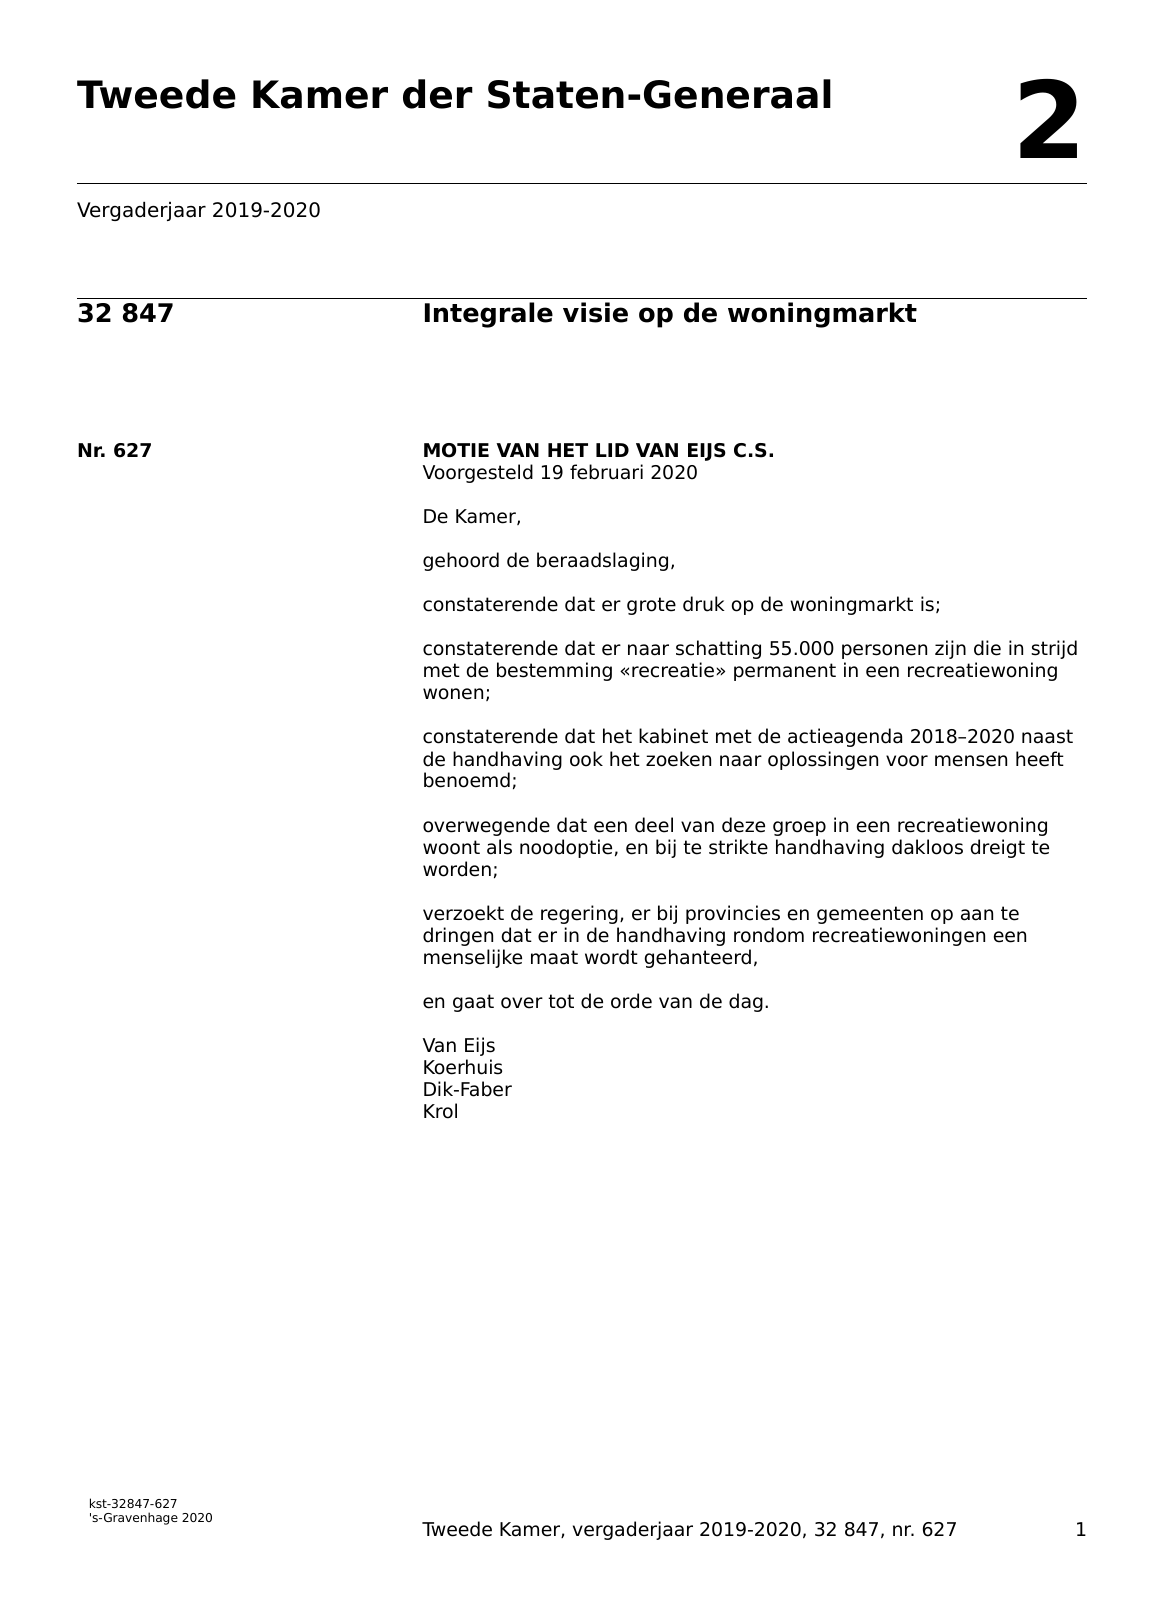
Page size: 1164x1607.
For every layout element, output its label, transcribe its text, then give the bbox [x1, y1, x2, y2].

text constaterende dat er naar schatting 55.000 personen zijn die in strijd met de bestemming «recreatie» permanent in een recreatiewoning wonen; [422, 638, 1087, 704]
text 's-Gravenhage 2020 [88, 1511, 323, 1525]
table_header 2 [886, 59, 1087, 183]
text kst-32847-627 [88, 1497, 323, 1511]
subtitle Nr. 627 MOTIE VAN HET LID VAN EIJS C.S. [77, 440, 1087, 462]
text Van Eijs [422, 1035, 1087, 1057]
text verzoekt de regering, er bij provincies en gemeenten op aan te dringen dat er in de handhaving rondom recreatiewoningen een menselijke maat wordt gehanteerd, [422, 903, 1087, 969]
text Voorgesteld 19 februari 2020 [422, 462, 1087, 484]
subtitle 32 847 Integrale visie op de woningmarkt [77, 299, 1087, 329]
text gehoord de beraadslaging, [422, 550, 1087, 572]
text constaterende dat er grote druk op de woningmarkt is; [422, 594, 1087, 616]
text De Kamer, [422, 506, 1087, 528]
text Koerhuis [422, 1057, 1087, 1079]
text constaterende dat het kabinet met de actieagenda 2018–2020 naast de handhaving ook het zoeken naar oplossingen voor mensen heeft benoemd; [422, 726, 1087, 792]
text en gaat over tot de orde van de dag. [422, 991, 1087, 1013]
text Dik-Faber [422, 1079, 1087, 1101]
text Krol [422, 1101, 1087, 1123]
text overwegende dat een deel van deze groep in een recreatiewoning woont als noodoptie, en bij te strikte handhaving dakloos dreigt te worden; [422, 814, 1087, 881]
table_cell Vergaderjaar 2019-2020 [77, 184, 1087, 298]
table_header Tweede Kamer der Staten-Generaal [77, 59, 886, 183]
